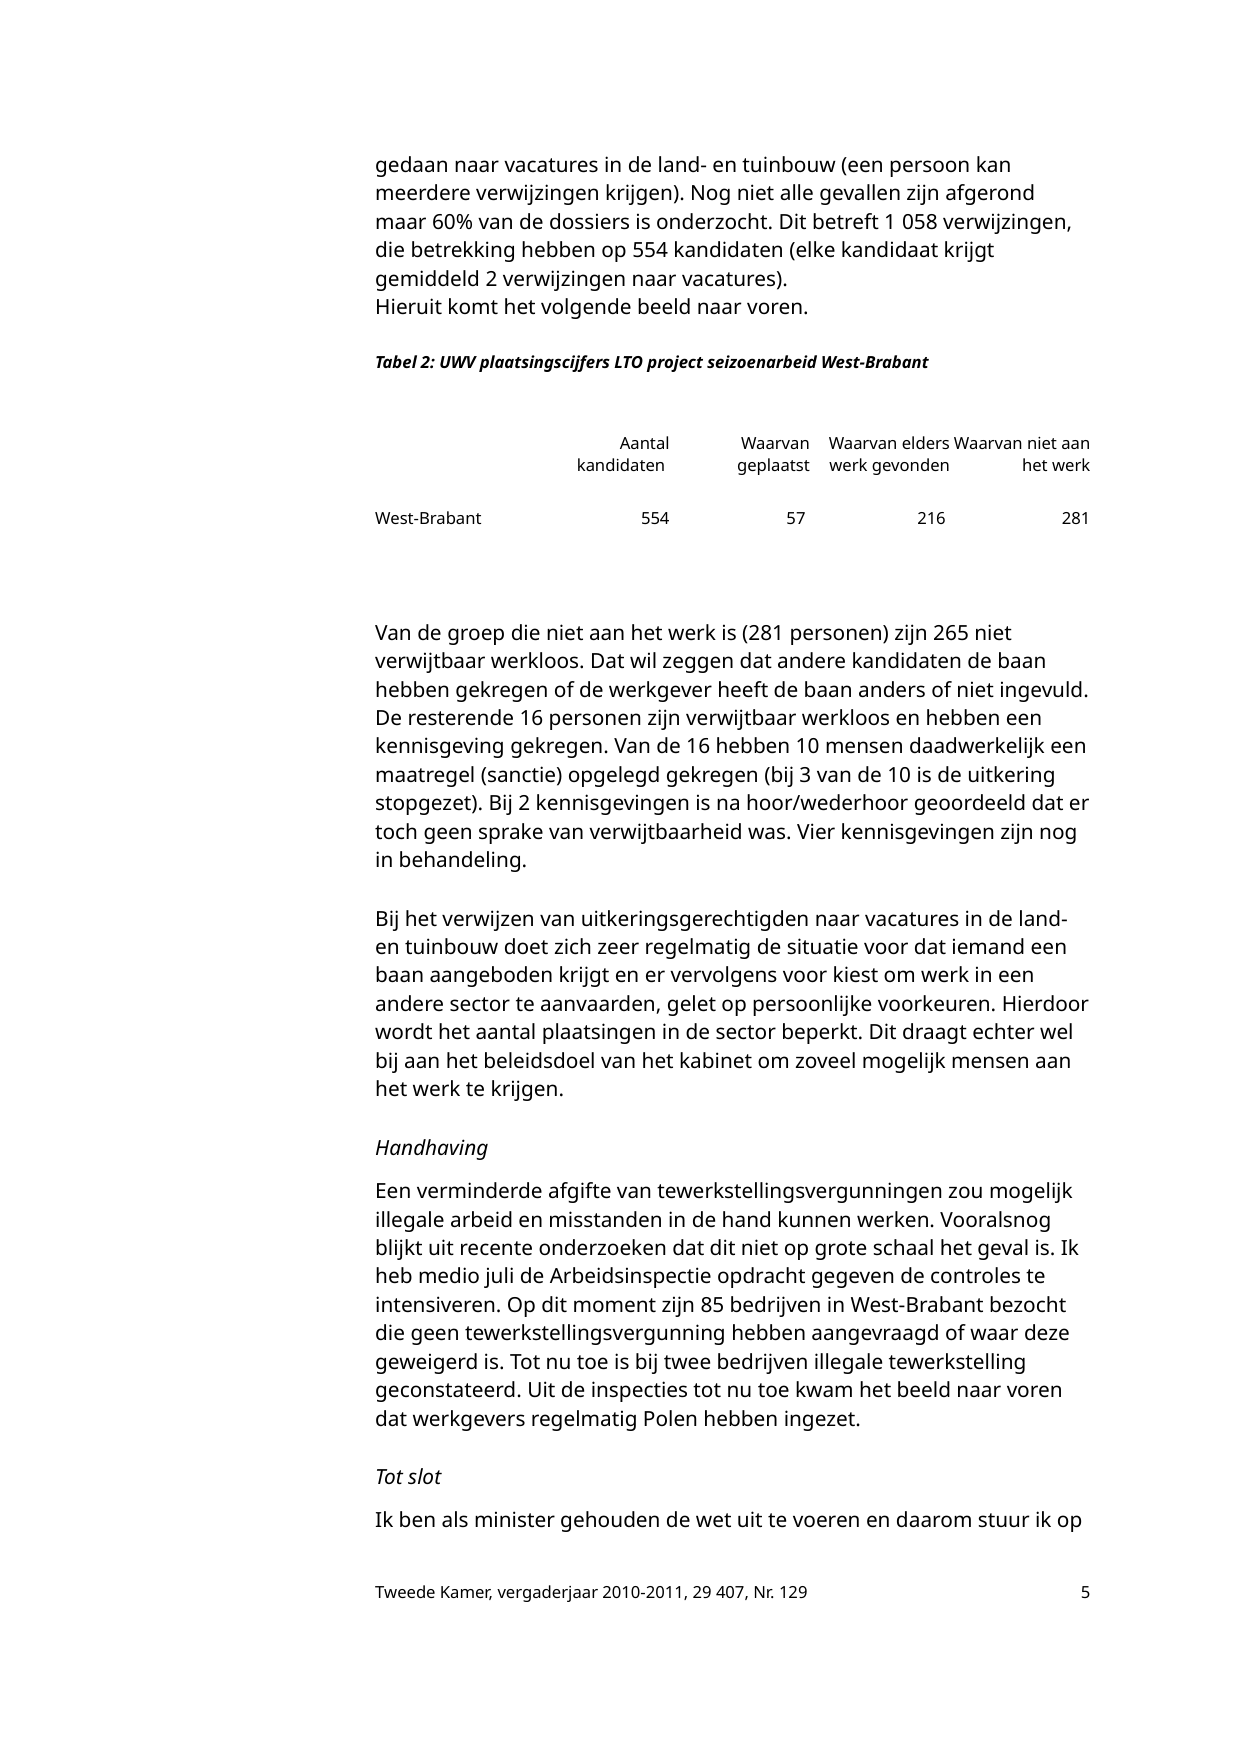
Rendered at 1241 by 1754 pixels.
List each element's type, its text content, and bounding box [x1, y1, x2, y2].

text Tabel 2: UWV plaatsingscijfers LTO project seizoenarbeid West-Brabant [375, 351, 1090, 373]
table_cell 281 [950, 507, 1090, 559]
table_header Waarvan elders werk gevonden [810, 431, 950, 507]
text Tot slot [375, 1462, 1090, 1491]
table_cell West-Brabant [375, 507, 529, 559]
table_header [375, 431, 529, 507]
text Van de groep die niet aan het werk is (281 personen) zijn 265 niet verwijtbaar werkloos. Dat wil zeggen dat andere kandidaten de baan hebben gekregen of de werkgever heeft de baan anders of niet ingevuld. De resterende 16 personen zijn verwijtbaar werkloos en hebben een kennisgeving gekregen. Van de 16 hebben 10 mensen daadwerkelijk een maatregel (sanctie) opgelegd gekregen (bij 3 van de 10 is de uitkering stopgezet). Bij 2 kennisgevingen is na hoor/wederhoor geoordeeld dat er toch geen sprake van verwijtbaarheid was. Vier kennisgevingen zijn nog in behandeling. [375, 618, 1090, 874]
text Handhaving [375, 1133, 1090, 1161]
text Ik ben als minister gehouden de wet uit te voeren en daarom stuur ik op [375, 1506, 1090, 1534]
table_cell 216 [810, 507, 950, 559]
table_cell 57 [669, 507, 809, 559]
text Hieruit komt het volgende beeld naar voren. [375, 292, 1090, 321]
table_header Waarvan niet aan het werk [950, 431, 1090, 507]
text Een verminderde afgifte van tewerkstellingsvergunningen zou mogelijk illegale arbeid en misstanden in de hand kunnen werken. Vooralsnog blijkt uit recente onderzoeken dat dit niet op grote schaal het geval is. Ik heb medio juli de Arbeidsinspectie opdracht gegeven de controles te intensiveren. Op dit moment zijn 85 bedrijven in West-Brabant bezocht die geen tewerkstellingsvergunning hebben aangevraagd of waar deze geweigerd is. Tot nu toe is bij twee bedrijven illegale tewerkstelling geconstateerd. Uit de inspecties tot nu toe kwam het beeld naar voren dat werkgevers regelmatig Polen hebben ingezet. [375, 1176, 1090, 1432]
table_header Aantal kandidaten [529, 431, 669, 507]
text gedaan naar vacatures in de land- en tuinbouw (een persoon kan meerdere verwijzingen krijgen). Nog niet alle gevallen zijn afgerond maar 60% van de dossiers is onderzocht. Dit betreft 1 058 verwijzingen, die betrekking hebben op 554 kandidaten (elke kandidaat krijgt gemiddeld 2 verwijzingen naar vacatures). [375, 150, 1090, 292]
table_cell 554 [529, 507, 669, 559]
text Bij het verwijzen van uitkeringsgerechtigden naar vacatures in de land- en tuinbouw doet zich zeer regelmatig de situatie voor dat iemand een baan aangeboden krijgt en er vervolgens voor kiest om werk in een andere sector te aanvaarden, gelet op persoonlijke voorkeuren. Hierdoor wordt het aantal plaatsingen in de sector beperkt. Dit draagt echter wel bij aan het beleidsdoel van het kabinet om zoveel mogelijk mensen aan het werk te krijgen. [375, 904, 1090, 1103]
table_header Waarvan geplaatst [669, 431, 809, 507]
